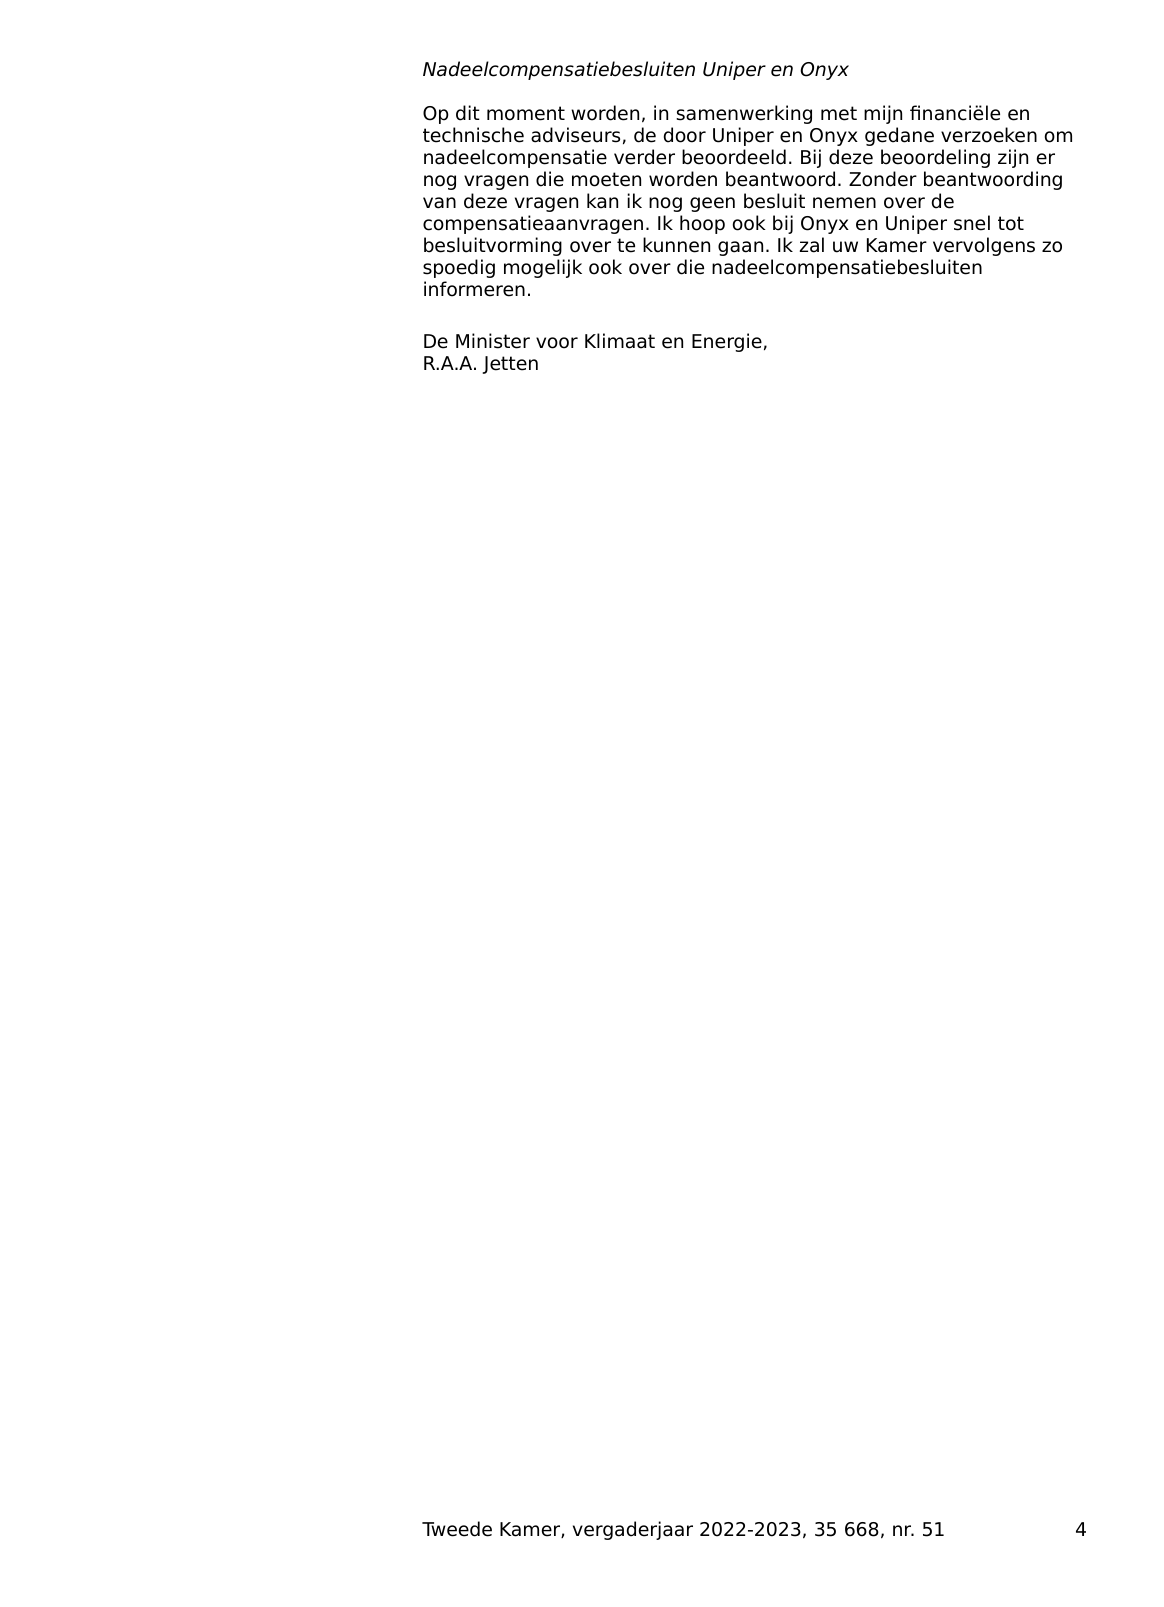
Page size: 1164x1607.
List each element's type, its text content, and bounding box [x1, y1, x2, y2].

text De Minister voor Klimaat en Energie, R.A.A. Jetten [422, 331, 1087, 375]
subtitle Nadeelcompensatiebesluiten Uniper en Onyx [422, 59, 1087, 81]
text Op dit moment worden, in samenwerking met mijn financiële en technische adviseurs, de door Uniper en Onyx gedane verzoeken om nadeelcompensatie verder beoordeeld. Bij deze beoordeling zijn er nog vragen die moeten worden beantwoord. Zonder beantwoording van deze vragen kan ik nog geen besluit nemen over de compensatieaanvragen. Ik hoop ook bij Onyx en Uniper snel tot besluitvorming over te kunnen gaan. Ik zal uw Kamer vervolgens zo spoedig mogelijk ook over die nadeelcompensatiebesluiten informeren. [422, 103, 1087, 301]
